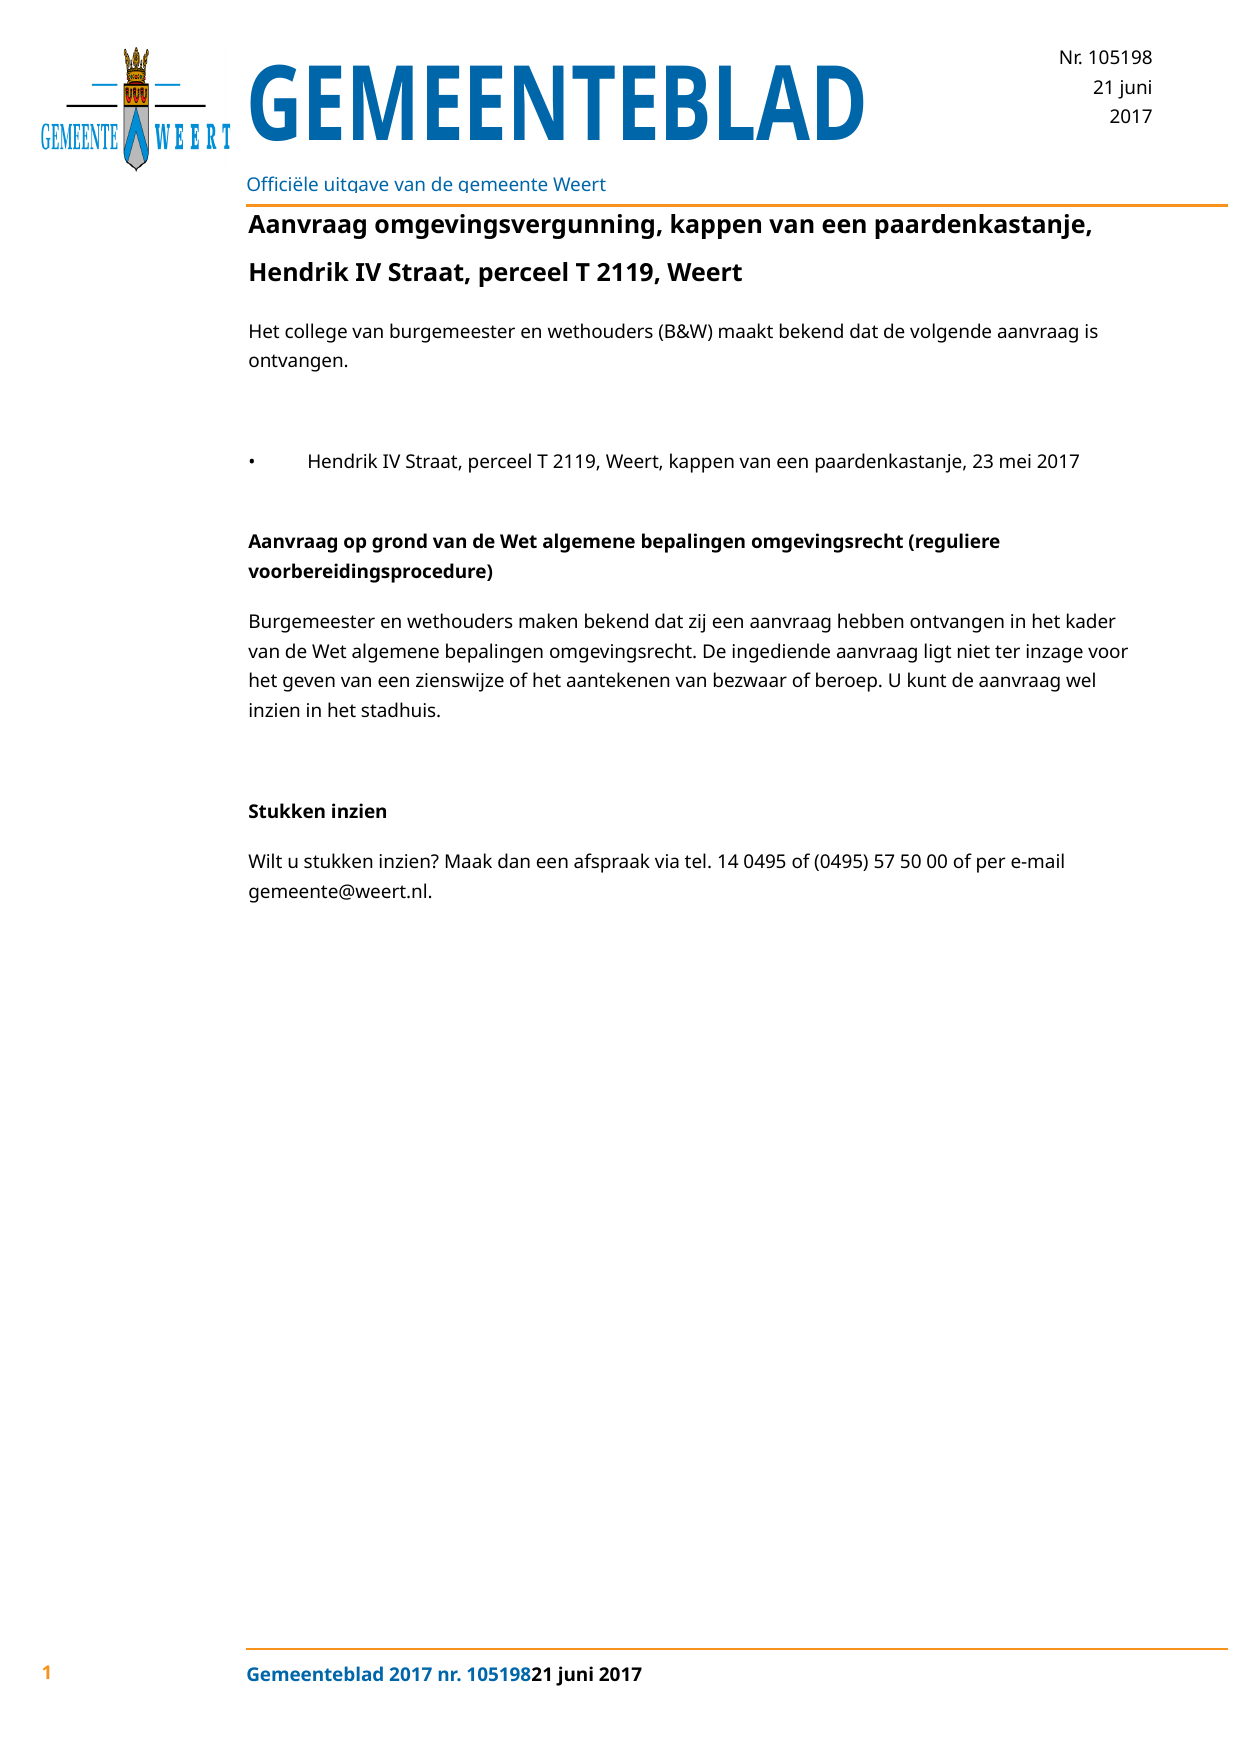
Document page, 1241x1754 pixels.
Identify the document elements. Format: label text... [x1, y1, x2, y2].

text Aanvraag omgevingsvergunning, kappen van een paardenkastanje, Hendrik IV Straat, perceel T 2119, Weert [248, 207, 1152, 288]
text Het college van burgemeester en wethouders (B&W) maakt bekend dat de volgende aanvraag is ontvangen. [248, 318, 1152, 373]
list Hendrik IV Straat, perceel T 2119, Weert, kappen van een paardenkastanje, 23 mei 2017 [248, 448, 1152, 474]
text Aanvraag op grond van de Wet algemene bepalingen omgevingsrecht (reguliere voorbereidingsprocedure) [248, 528, 1152, 584]
text Burgemeester en wethouders maken bekend dat zij een aanvraag hebben ontvangen in het kader van de Wet algemene bepalingen omgevingsrecht. De ingediende aanvraag ligt niet ter inzage voor het geven van een zienswijze of het aantekenen van bezwaar of beroep. U kunt de aanvraag wel inzien in het stadhuis. [248, 608, 1152, 723]
text Stukken inzien [248, 798, 1152, 824]
picture [41, 47, 231, 172]
text Wilt u stukken inzien? Maak dan een afspraak via tel. 14 0495 of (0495) 57 50 00 of per e-mail gemeente@weert.nl. [248, 848, 1152, 904]
